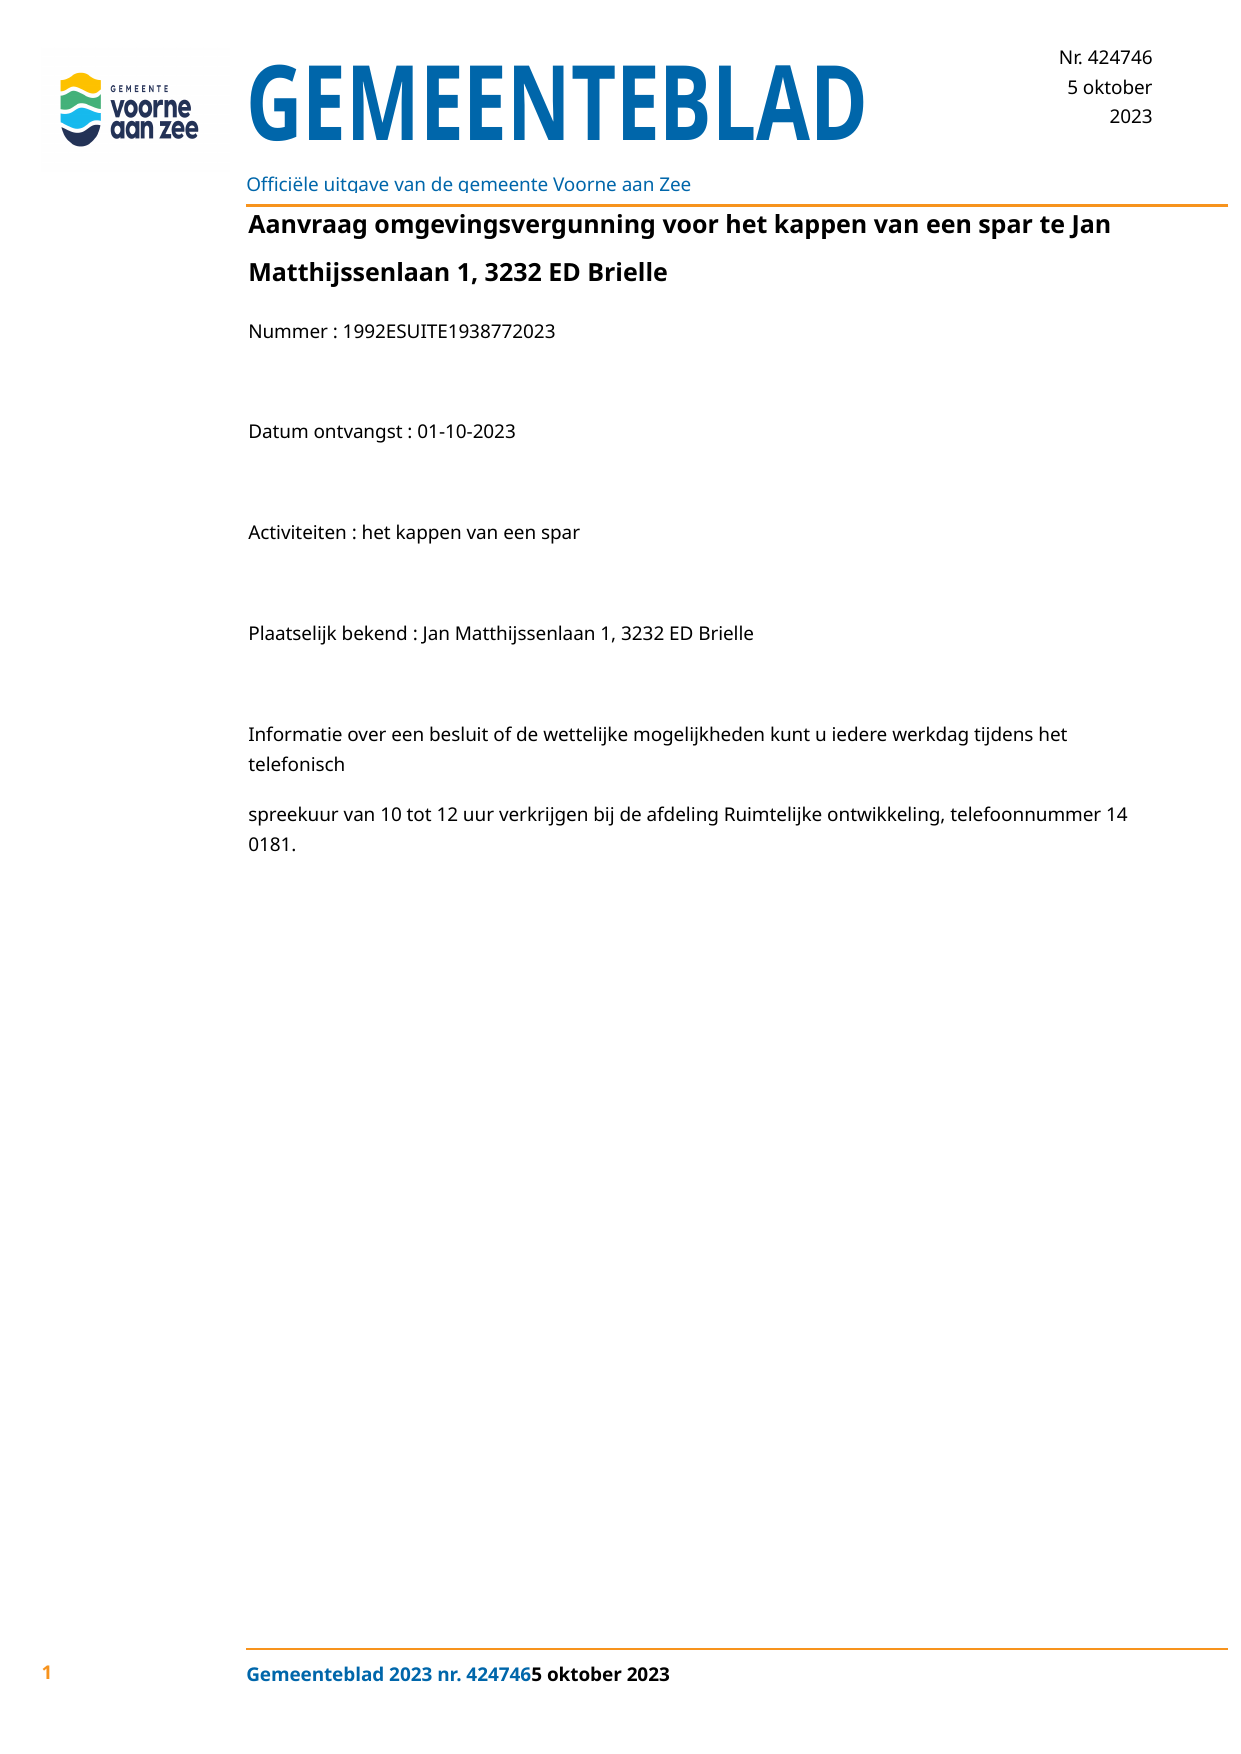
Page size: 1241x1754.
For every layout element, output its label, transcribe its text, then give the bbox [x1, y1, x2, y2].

picture [41, 47, 231, 172]
text Activiteiten : het kappen van een spar [248, 519, 1152, 545]
text spreekuur van 10 tot 12 uur verkrijgen bij de afdeling Ruimtelijke ontwikkeling, telefoonnummer 14 0181. [248, 801, 1152, 857]
text Nummer : 1992ESUITE1938772023 [248, 318, 1152, 344]
text Datum ontvangst : 01-10-2023 [248, 419, 1152, 444]
text Plaatselijk bekend : Jan Matthijssenlaan 1, 3232 ED Brielle [248, 620, 1152, 646]
text Aanvraag omgevingsvergunning voor het kappen van een spar te Jan Matthijssenlaan 1, 3232 ED Brielle [248, 207, 1152, 288]
text Informatie over een besluit of de wettelijke mogelijkheden kunt u iedere werkdag tijdens het telefonisch [248, 721, 1152, 777]
